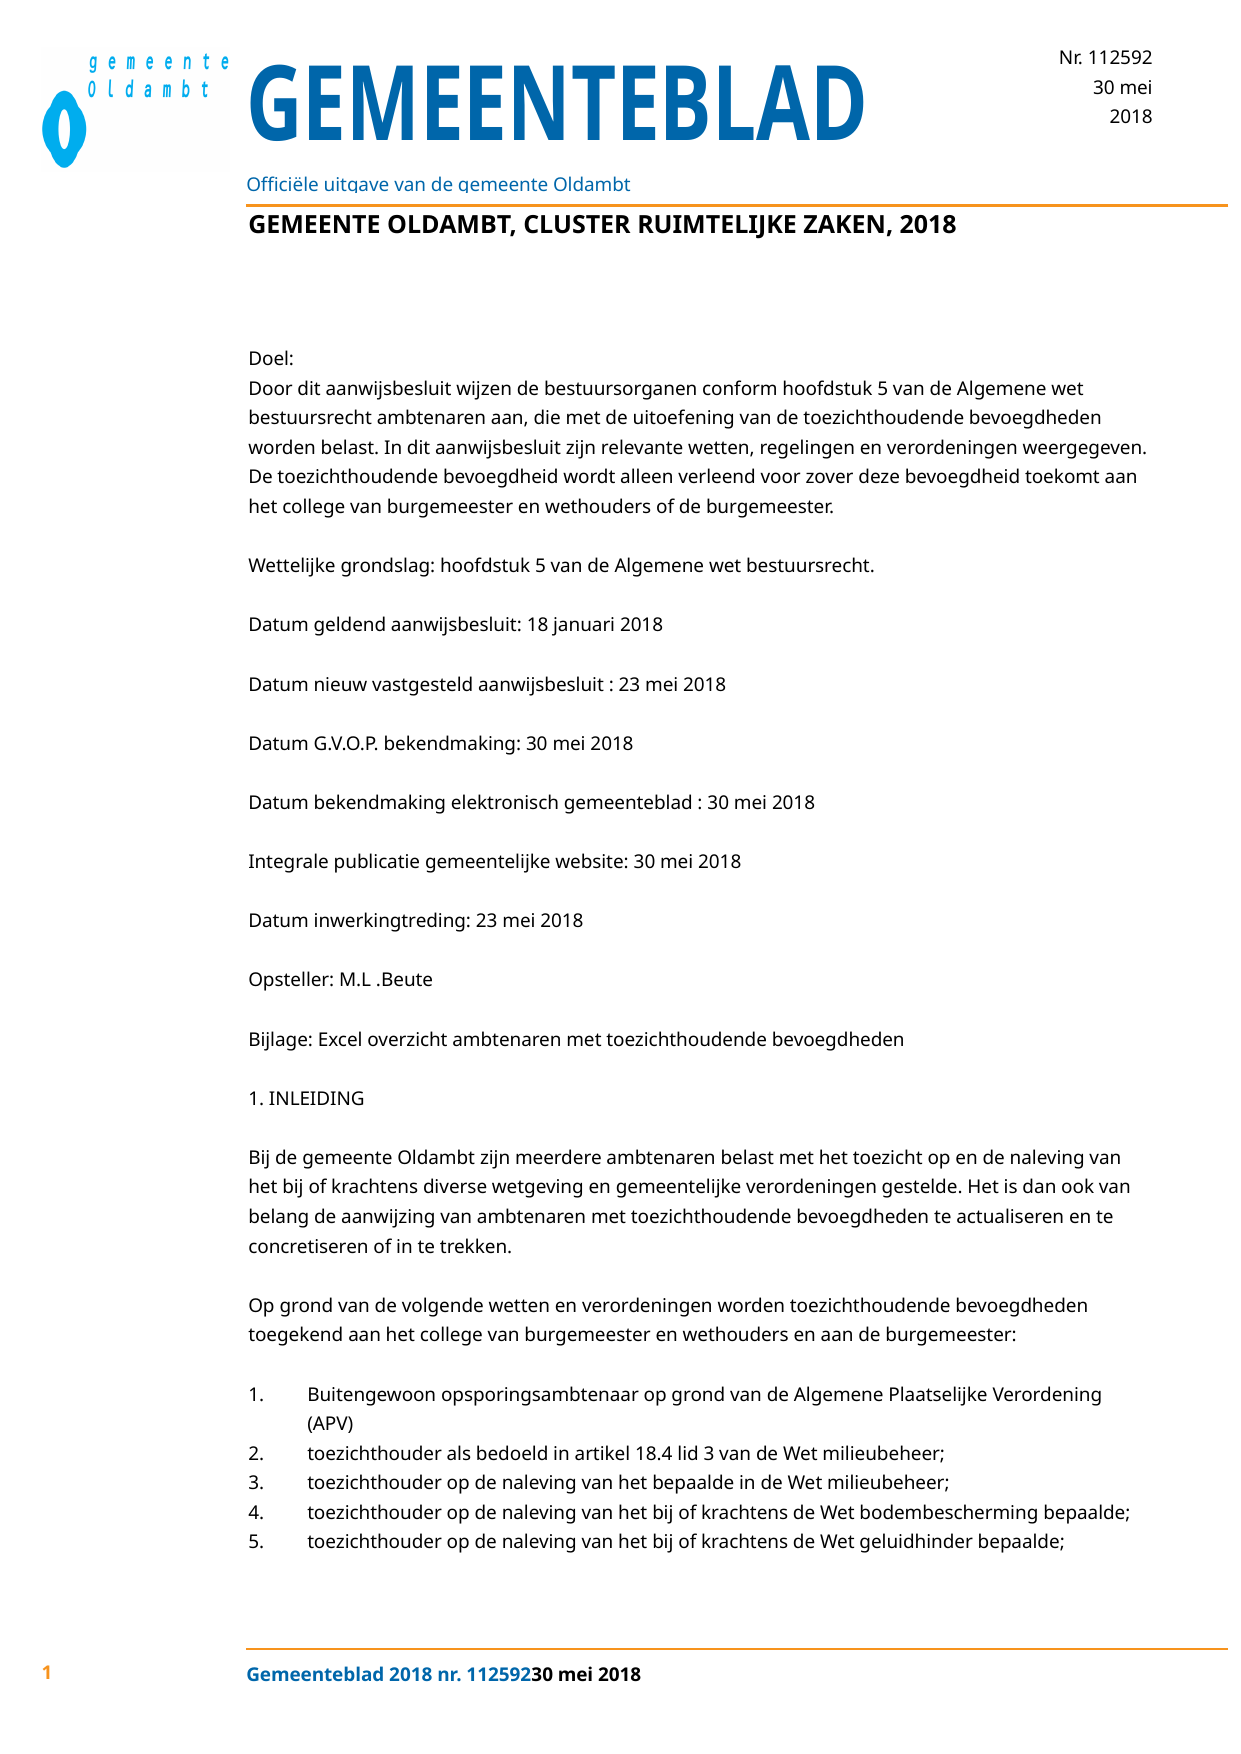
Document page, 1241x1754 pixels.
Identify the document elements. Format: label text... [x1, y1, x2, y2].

text Door dit aanwijsbesluit wijzen de bestuursorganen conform hoofdstuk 5 van de Algemene wet bestuursrecht ambtenaren aan, die met de uitoefening van de toezichthoudende bevoegdheden worden belast. In dit aanwijsbesluit zijn relevante wetten, regelingen en verordeningen weergegeven. De toezichthoudende bevoegdheid wordt alleen verleend voor zover deze bevoegdheid toekomt aan het college van burgemeester en wethouders of de burgemeester. [248, 375, 1152, 519]
text Wettelijke grondslag: hoofdstuk 5 van de Algemene wet bestuursrecht. [248, 552, 1152, 578]
text Opsteller: M.L .Beute [248, 967, 1152, 992]
list toezichthouder op de naleving van het bepaalde in de Wet milieubeheer; [248, 1469, 1152, 1495]
list toezichthouder als bedoeld in artikel 18.4 lid 3 van de Wet milieubeheer; [248, 1440, 1152, 1466]
text Bijlage: Excel overzicht ambtenaren met toezichthoudende bevoegdheden [248, 1026, 1152, 1051]
list Buitengewoon opsporingsambtenaar op grond van de Algemene Plaatselijke Verordening (APV) [248, 1381, 1152, 1436]
text Doel: [248, 345, 1152, 371]
text Datum G.V.O.P. bekendmaking: 30 mei 2018 [248, 730, 1152, 756]
text Datum nieuw vastgesteld aanwijsbesluit : 23 mei 2018 [248, 671, 1152, 696]
text Bij de gemeente Oldambt zijn meerdere ambtenaren belast met het toezicht op en de naleving van het bij of krachtens diverse wetgeving en gemeentelijke verordeningen gestelde. Het is dan ook van belang de aanwijzing van ambtenaren met toezichthoudende bevoegdheden te actualiseren en te concretiseren of in te trekken. [248, 1144, 1152, 1258]
text Op grond van de volgende wetten en verordeningen worden toezichthoudende bevoegdheden toegekend aan het college van burgemeester en wethouders en aan de burgemeester: [248, 1292, 1152, 1347]
text Datum inwerkingtreding: 23 mei 2018 [248, 907, 1152, 933]
text 1. INLEIDING [248, 1085, 1152, 1111]
picture [41, 47, 231, 172]
list toezichthouder op de naleving van het bij of krachtens de Wet geluidhinder bepaalde; [248, 1529, 1152, 1554]
text Datum bekendmaking elektronisch gemeenteblad : 30 mei 2018 [248, 789, 1152, 815]
text Integrale publicatie gemeentelijke website: 30 mei 2018 [248, 848, 1152, 874]
list toezichthouder op de naleving van het bij of krachtens de Wet bodembescherming bepaalde; [248, 1499, 1152, 1525]
text Datum geldend aanwijsbesluit: 18 januari 2018 [248, 612, 1152, 637]
text GEMEENTE OLDAMBT, CLUSTER RUIMTELIJKE ZAKEN, 2018 [248, 207, 1152, 241]
